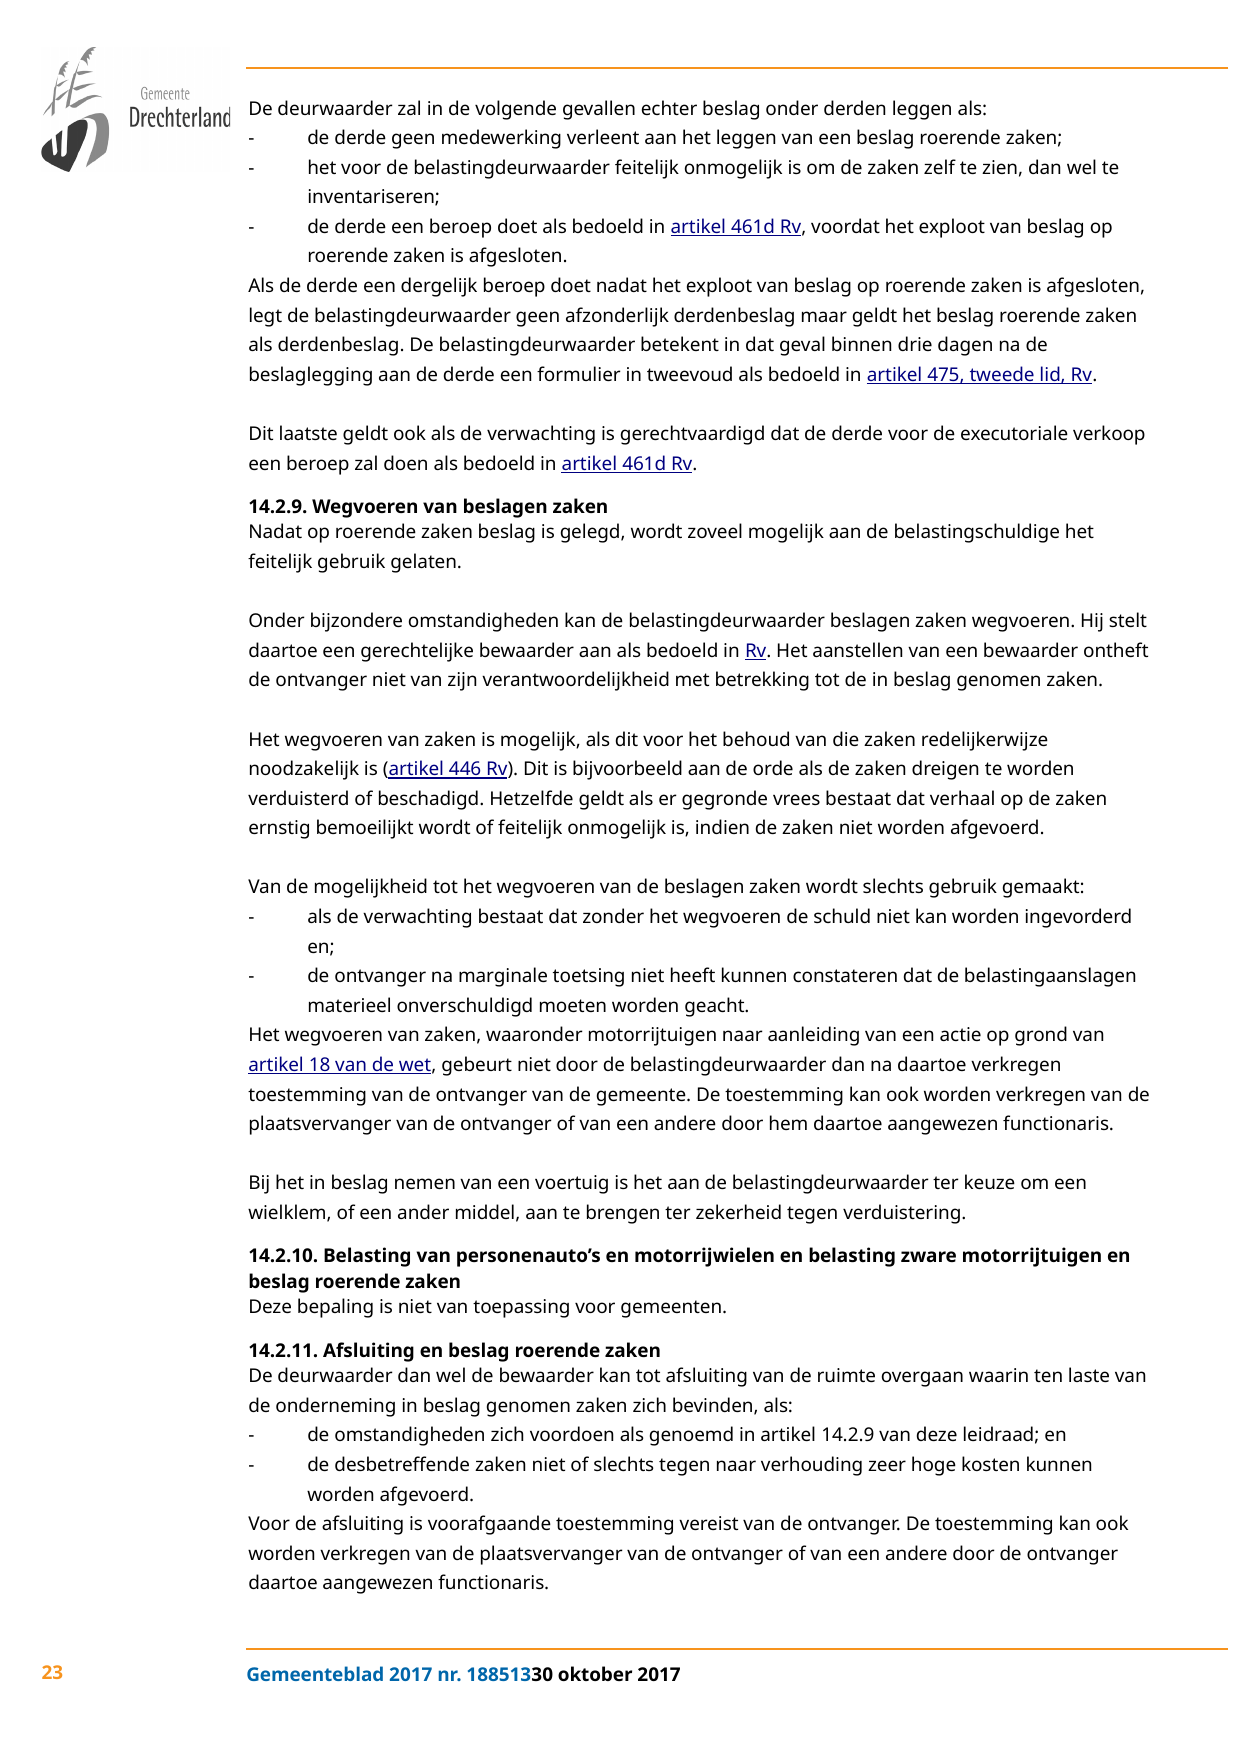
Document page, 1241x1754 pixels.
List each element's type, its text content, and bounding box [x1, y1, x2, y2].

list het voor de belastingdeurwaarder feitelijk onmogelijk is om de zaken zelf te zien, dan wel te inventariseren; [248, 154, 1152, 209]
list de desbetreffende zaken niet of slechts tegen naar verhouding zeer hoge kosten kunnen worden afgevoerd. [248, 1451, 1152, 1507]
text Deze bepaling is niet van toepassing voor gemeenten. [248, 1294, 1152, 1319]
list de derde geen medewerking verleent aan het leggen van een beslag roerende zaken; [248, 124, 1152, 150]
list de omstandigheden zich voordoen als genoemd in artikel 14.2.9 van deze leidraad; en [248, 1422, 1152, 1447]
text Bij het in beslag nemen van een voertuig is het aan de belastingdeurwaarder ter keuze om een wielklem, of een ander middel, aan te brengen ter zekerheid tegen verduistering. [248, 1169, 1152, 1225]
text Nadat op roerende zaken beslag is gelegd, wordt zoveel mogelijk aan de belastingschuldige het feitelijk gebruik gelaten. [248, 519, 1152, 574]
text Het wegvoeren van zaken, waaronder motorrijtuigen naar aanleiding van een actie op grond van artikel 18 van de wet, gebeurt niet door de belastingdeurwaarder dan na daartoe verkregen toestemming van de ontvanger van de gemeente. De toestemming kan ook worden verkregen van de plaatsvervanger van de ontvanger of van een andere door hem daartoe aangewezen functionaris. [248, 1022, 1152, 1136]
list als de verwachting bestaat dat zonder het wegvoeren de schuld niet kan worden ingevorderd en; [248, 903, 1152, 958]
text Van de mogelijkheid tot het wegvoeren van de beslagen zaken wordt slechts gebruik gemaakt: [248, 874, 1152, 899]
text Onder bijzondere omstandigheden kan de belastingdeurwaarder beslagen zaken wegvoeren. Hij stelt daartoe een gerechtelijke bewaarder aan als bedoeld in Rv. Het aanstellen van een bewaarder ontheft de ontvanger niet van zijn verantwoordelijkheid met betrekking tot de in beslag genomen zaken. [248, 607, 1152, 692]
text De deurwaarder dan wel de bewaarder kan tot afsluiting van de ruimte overgaan waarin ten laste van de onderneming in beslag genomen zaken zich bevinden, als: [248, 1362, 1152, 1418]
text De deurwaarder zal in de volgende gevallen echter beslag onder derden leggen als: [248, 95, 1152, 121]
text 14.2.9. Wegvoeren van beslagen zaken [248, 493, 1152, 519]
text Voor de afsluiting is voorafgaande toestemming vereist van de ontvanger. De toestemming kan ook worden verkregen van de plaatsvervanger van de ontvanger of van een andere door de ontvanger daartoe aangewezen functionaris. [248, 1510, 1152, 1595]
text Het wegvoeren van zaken is mogelijk, als dit voor het behoud van die zaken redelijkerwijze noodzakelijk is (artikel 446 Rv). Dit is bijvoorbeeld aan de orde als de zaken dreigen te worden verduisterd of beschadigd. Hetzelfde geldt als er gegronde vrees bestaat dat verhaal op de zaken ernstig bemoeilijkt wordt of feitelijk onmogelijk is, indien de zaken niet worden afgevoerd. [248, 726, 1152, 840]
text Dit laatste geldt ook als de verwachting is gerechtvaardigd dat de derde voor de executoriale verkoop een beroep zal doen als bedoeld in artikel 461d Rv. [248, 420, 1152, 476]
list de derde een beroep doet als bedoeld in artikel 461d Rv, voordat het exploot van beslag op roerende zaken is afgesloten. [248, 213, 1152, 268]
text Als de derde een dergelijk beroep doet nadat het exploot van beslag op roerende zaken is afgesloten, legt de belastingdeurwaarder geen afzonderlijk derdenbeslag maar geldt het beslag roerende zaken als derdenbeslag. De belastingdeurwaarder betekent in dat geval binnen drie dagen na de beslaglegging aan de derde een formulier in tweevoud als bedoeld in artikel 475, tweede lid, Rv. [248, 272, 1152, 387]
text 14.2.11. Afsluiting en beslag roerende zaken [248, 1337, 1152, 1362]
list de ontvanger na marginale toetsing niet heeft kunnen constateren dat de belastingaanslagen materieel onverschuldigd moeten worden geacht. [248, 962, 1152, 1018]
picture [41, 47, 231, 172]
text 14.2.10. Belasting van personenauto’s en motorrijwielen en belasting zware motorrijtuigen en beslag roerende zaken [248, 1242, 1152, 1294]
